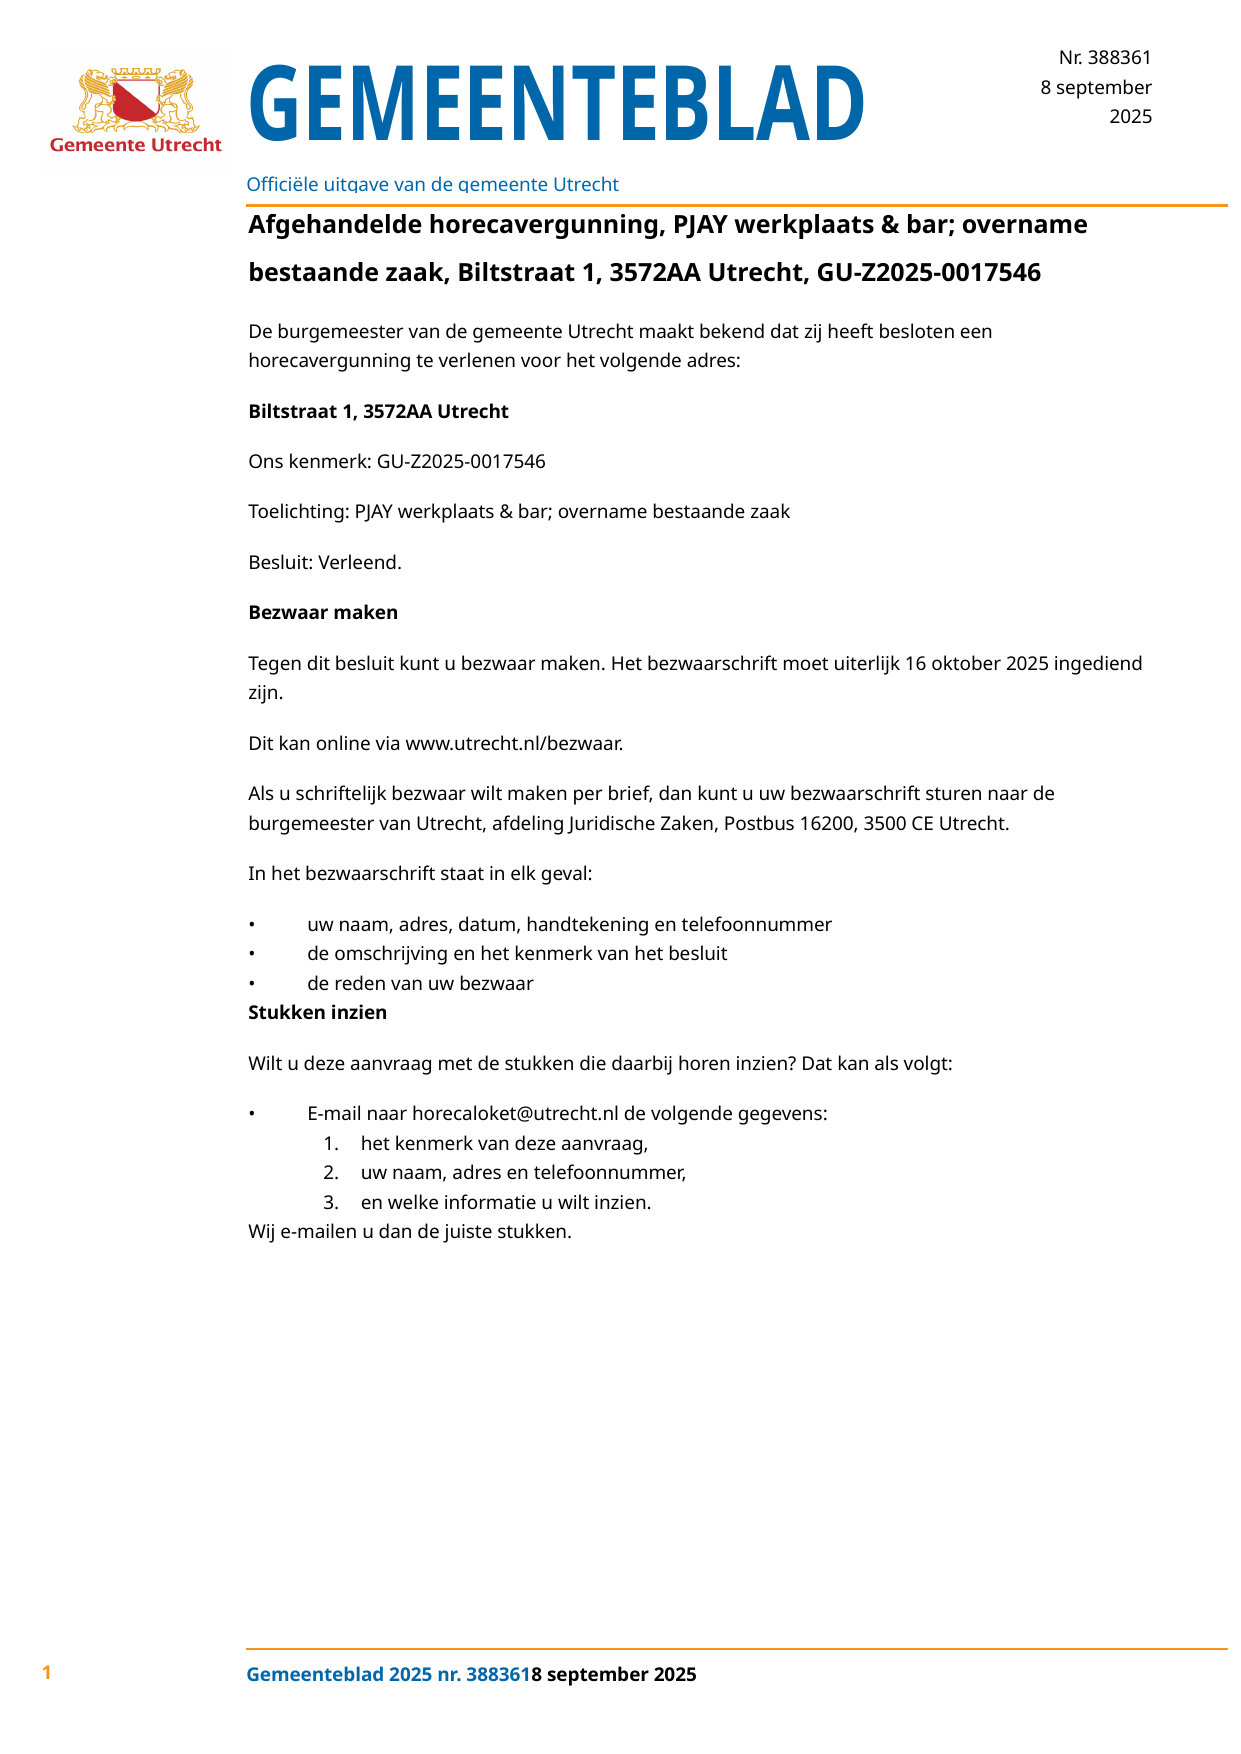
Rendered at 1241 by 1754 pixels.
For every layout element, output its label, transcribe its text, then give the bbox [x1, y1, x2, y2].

list uw naam, adres en telefoonnummer, [323, 1159, 1152, 1185]
text Toelichting: PJAY werkplaats & bar; overname bestaande zaak [248, 499, 1152, 524]
text Wilt u deze aanvraag met de stukken die daarbij horen inzien? Dat kan als volgt: [248, 1050, 1152, 1076]
text Tegen dit besluit kunt u bezwaar maken. Het bezwaarschrift moet uiterlijk 16 oktober 2025 ingediend zijn. [248, 650, 1152, 705]
text Dit kan online via www.utrecht.nl/bezwaar. [248, 730, 1152, 756]
text Stukken inzien [248, 999, 1152, 1025]
text Bezwaar maken [248, 599, 1152, 625]
text Biltstraat 1, 3572AA Utrecht [248, 398, 1152, 424]
text Als u schriftelijk bezwaar wilt maken per brief, dan kunt u uw bezwaarschrift sturen naar de burgemeester van Utrecht, afdeling Juridische Zaken, Postbus 16200, 3500 CE Utrecht. [248, 780, 1152, 836]
list het kenmerk van deze aanvraag, [323, 1130, 1152, 1156]
text De burgemeester van de gemeente Utrecht maakt bekend dat zij heeft besloten een horecavergunning te verlenen voor het volgende adres: [248, 318, 1152, 373]
list uw naam, adres, datum, handtekening en telefoonnummer [248, 911, 1152, 937]
text Afgehandelde horecavergunning, PJAY werkplaats & bar; overname bestaande zaak, Biltstraat 1, 3572AA Utrecht, GU-Z2025-0017546 [248, 207, 1152, 288]
text Ons kenmerk: GU-Z2025-0017546 [248, 448, 1152, 474]
list de omschrijving en het kenmerk van het besluit [248, 940, 1152, 966]
picture [41, 47, 231, 172]
text Wij e-mailen u dan de juiste stukken. [248, 1219, 1152, 1244]
list E-mail naar horecaloket@utrecht.nl de volgende gegevens: [248, 1100, 1152, 1126]
list de reden van uw bezwaar [248, 970, 1152, 996]
text In het bezwaarschrift staat in elk geval: [248, 860, 1152, 886]
text Besluit: Verleend. [248, 549, 1152, 575]
list en welke informatie u wilt inzien. [323, 1189, 1152, 1215]
